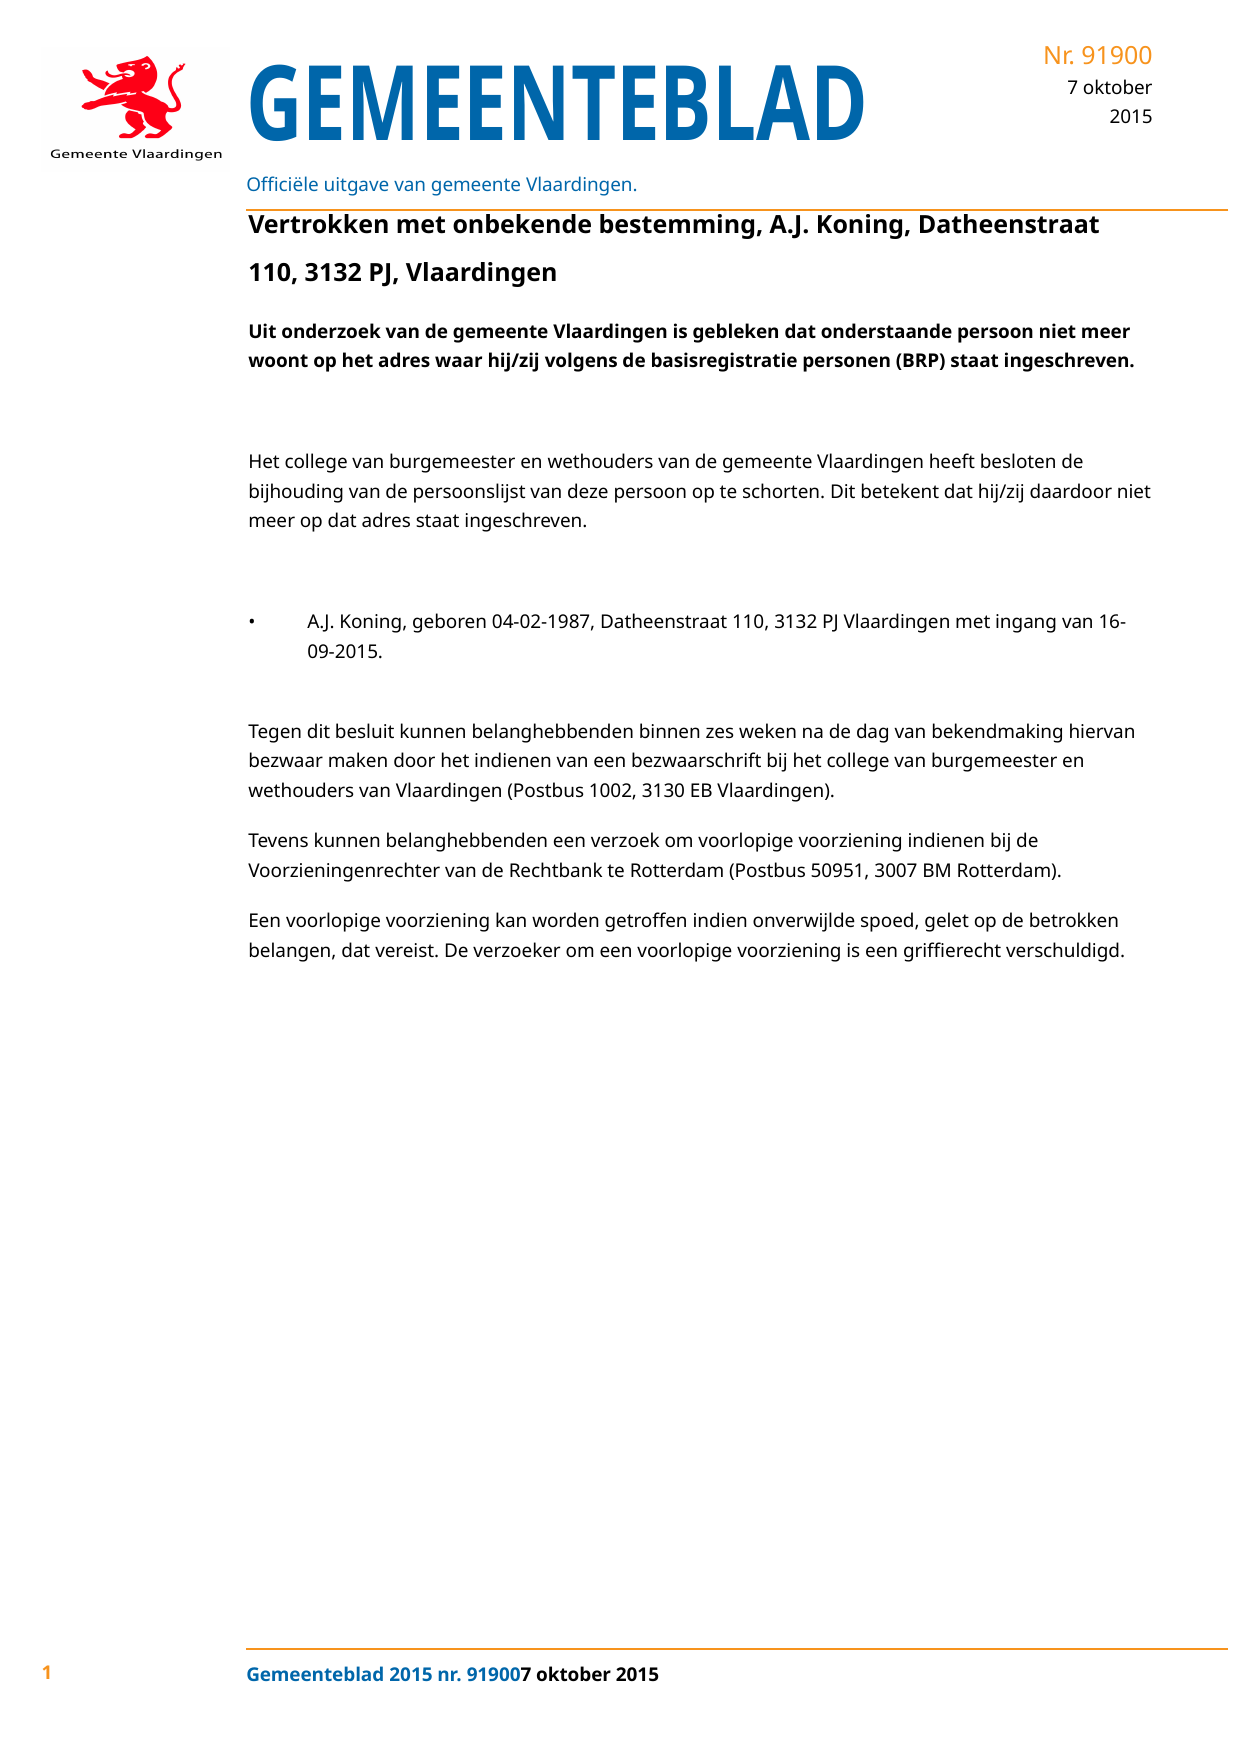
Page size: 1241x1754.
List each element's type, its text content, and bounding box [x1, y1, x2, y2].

text Het college van burgemeester en wethouders van de gemeente Vlaardingen heeft besloten de bijhouding van de persoonslijst van deze persoon op te schorten. Dit betekent dat hij/zij daardoor niet meer op dat adres staat ingeschreven. [248, 448, 1152, 533]
text Een voorlopige voorziening kan worden getroffen indien onverwijlde spoed, gelet op de betrokken belangen, dat vereist. De verzoeker om een voorlopige voorziening is een griffierecht verschuldigd. [248, 907, 1152, 963]
text Tevens kunnen belanghebbenden een verzoek om voorlopige voorziening indienen bij de Voorzieningenrechter van de Rechtbank te Rotterdam (Postbus 50951, 3007 BM Rotterdam). [248, 827, 1152, 883]
text Tegen dit besluit kunnen belanghebbenden binnen zes weken na de dag van bekendmaking hiervan bezwaar maken door het indienen van een bezwaarschrift bij het college van burgemeester en wethouders van Vlaardingen (Postbus 1002, 3130 EB Vlaardingen). [248, 718, 1152, 803]
text Uit onderzoek van de gemeente Vlaardingen is gebleken dat onderstaande persoon niet meer woont op het adres waar hij/zij volgens de basisregistratie personen (BRP) staat ingeschreven. [248, 318, 1152, 373]
list A.J. Koning, geboren 04-02-1987, Datheenstraat 110, 3132 PJ Vlaardingen met ingang van 16-09-2015. [248, 608, 1152, 664]
text Vertrokken met onbekende bestemming, A.J. Koning, Datheenstraat 110, 3132 PJ, Vlaardingen [248, 211, 1152, 288]
picture [41, 47, 231, 172]
